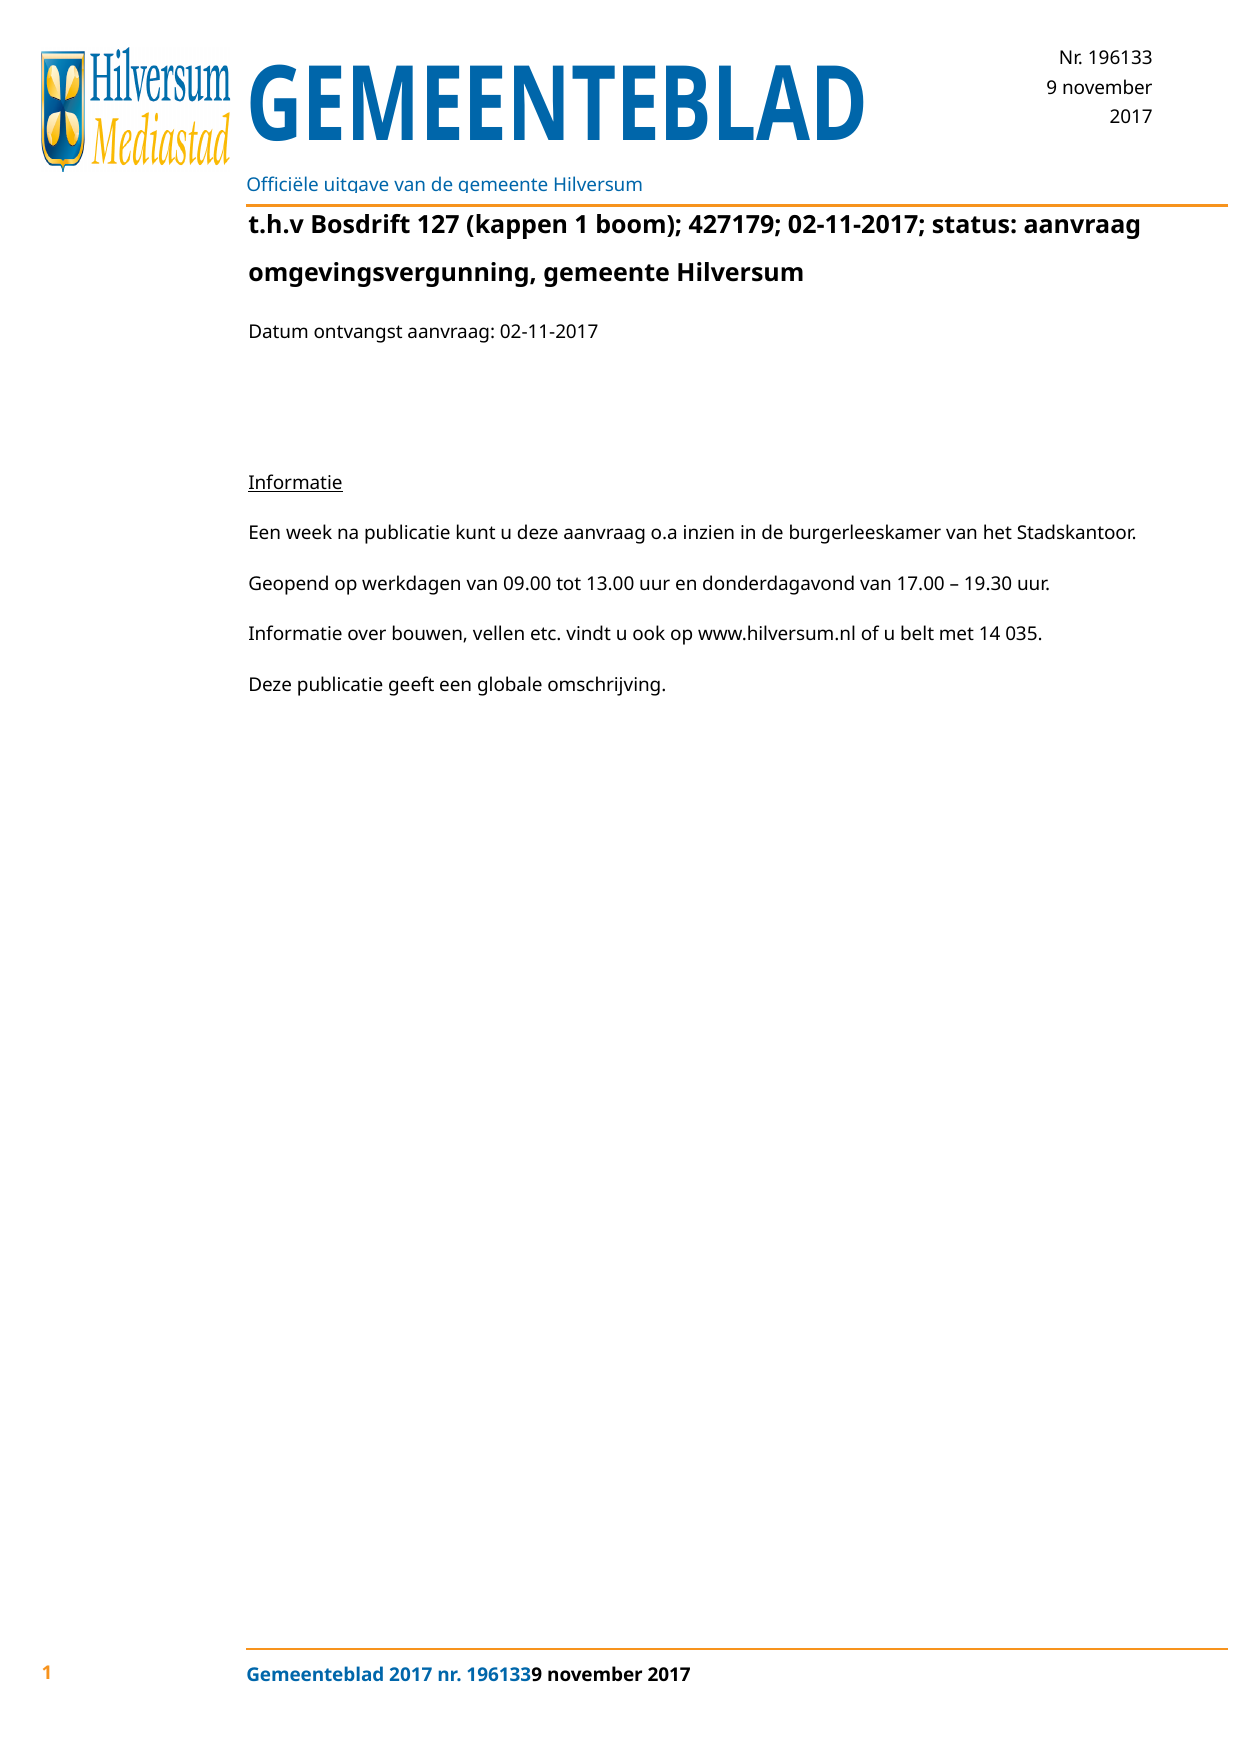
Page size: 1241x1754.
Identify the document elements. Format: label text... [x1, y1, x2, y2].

text Een week na publicatie kunt u deze aanvraag o.a inzien in de burgerleeskamer van het Stadskantoor. [248, 519, 1152, 545]
text t.h.v Bosdrift 127 (kappen 1 boom); 427179; 02-11-2017; status: aanvraag omgevingsvergunning, gemeente Hilversum [248, 207, 1152, 288]
picture [41, 47, 231, 172]
text Datum ontvangst aanvraag: 02-11-2017 [248, 318, 1152, 344]
text Informatie [248, 469, 1152, 495]
text Geopend op werkdagen van 09.00 tot 13.00 uur en donderdagavond van 17.00 – 19.30 uur. [248, 570, 1152, 596]
text Informatie over bouwen, vellen etc. vindt u ook op www.hilversum.nl of u belt met 14 035. [248, 620, 1152, 646]
text Deze publicatie geeft een globale omschrijving. [248, 671, 1152, 697]
